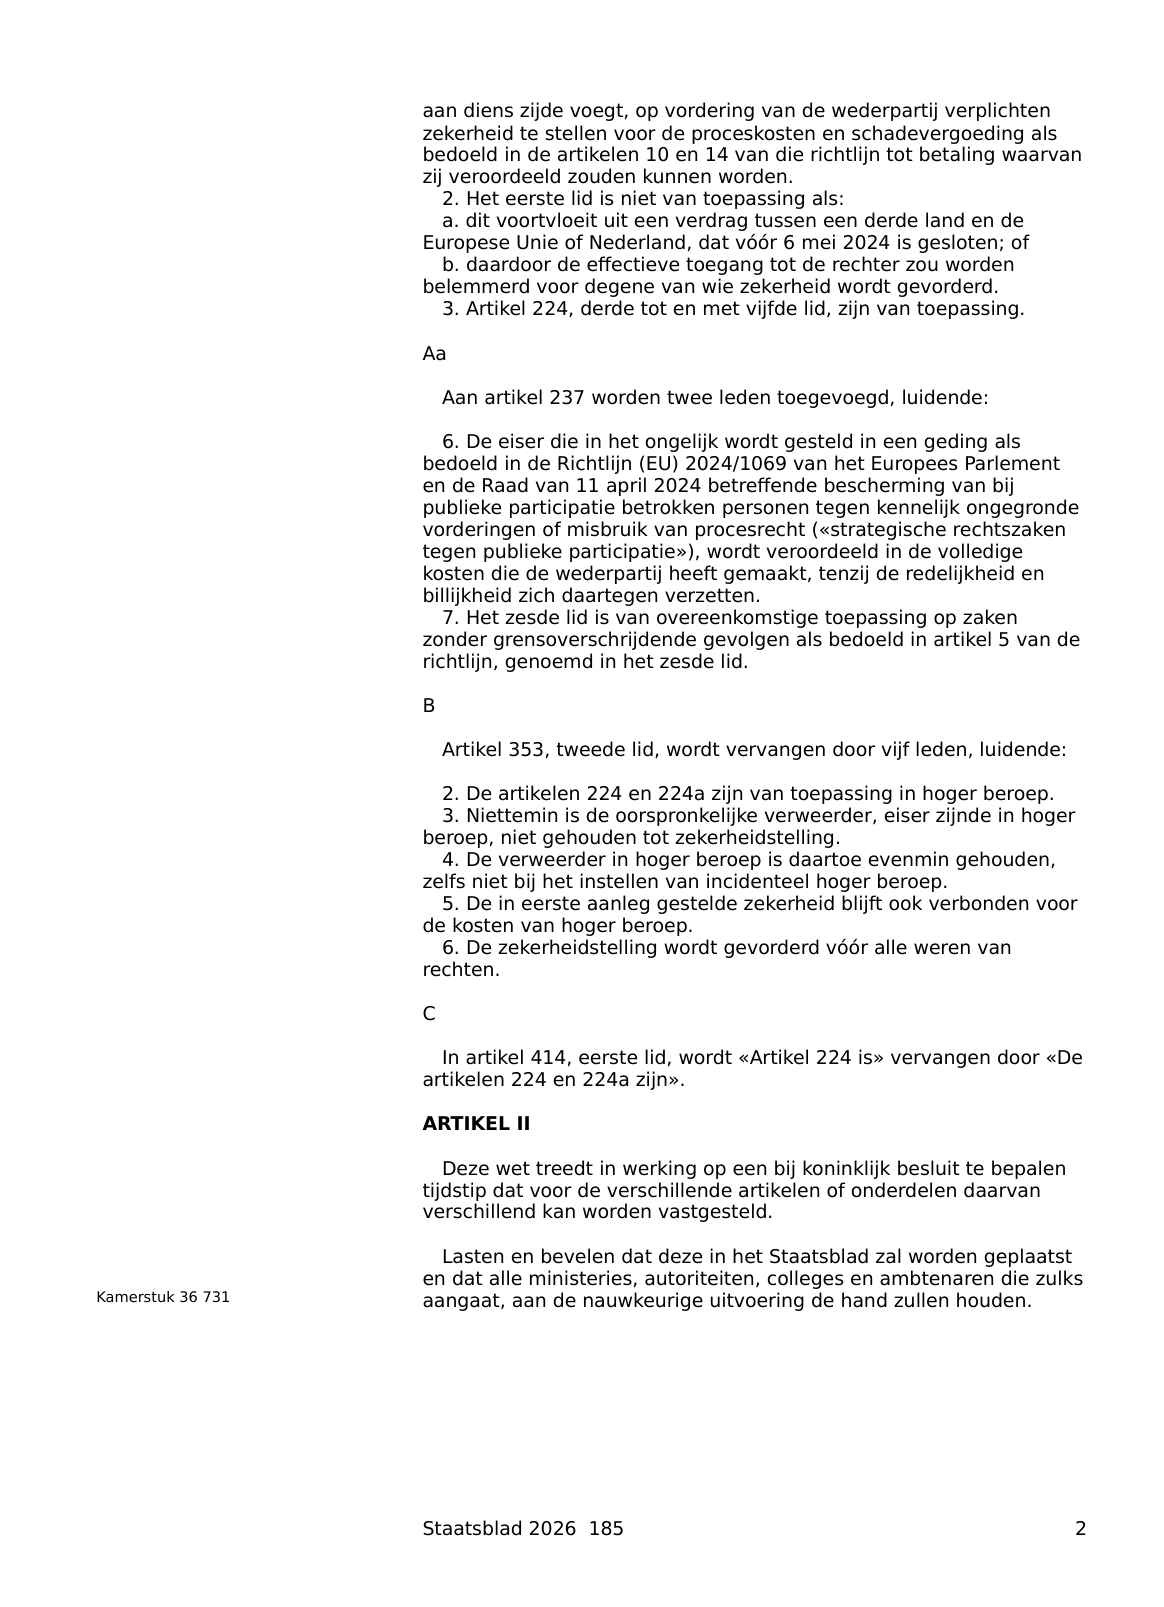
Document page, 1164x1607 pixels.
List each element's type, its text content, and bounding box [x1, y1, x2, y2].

text Aa [422, 342, 1087, 364]
text C [422, 1003, 1087, 1025]
text aan diens zijde voegt, op vordering van de wederpartij verplichten zekerheid te stellen voor de proceskosten en schadevergoeding als bedoeld in de artikelen 10 en 14 van die richtlijn tot betaling waarvan zij veroordeeld zouden kunnen worden. [422, 100, 1087, 188]
text Artikel 353, tweede lid, wordt vervangen door vijf leden, luidende: [422, 739, 1087, 761]
text 3. Niettemin is de oorspronkelijke verweerder, eiser zijnde in hoger beroep, niet gehouden tot zekerheidstelling. [422, 805, 1087, 849]
text 6. De eiser die in het ongelijk wordt gesteld in een geding als bedoeld in de Richtlijn (EU) 2024/1069 van het Europees Parlement en de Raad van 11 april 2024 betreffende bescherming van bij publieke participatie betrokken personen tegen kennelijk ongegronde vorderingen of misbruik van procesrecht («strategische rechtszaken tegen publieke participatie»), wordt veroordeeld in de volledige kosten die de wederpartij heeft gemaakt, tenzij de redelijkheid en billijkheid zich daartegen verzetten. [422, 431, 1087, 607]
text In artikel 414, eerste lid, wordt «Artikel 224 is» vervangen door «De artikelen 224 en 224a zijn». [422, 1047, 1087, 1091]
text Lasten en bevelen dat deze in het Staatsblad zal worden geplaatst en dat alle ministeries, autoriteiten, colleges en ambtenaren die zulks aangaat, aan de nauwkeurige uitvoering de hand zullen houden. [422, 1246, 1087, 1312]
text Deze wet treedt in werking op een bij koninklijk besluit te bepalen tijdstip dat voor de verschillende artikelen of onderdelen daarvan verschillend kan worden vastgesteld. [422, 1157, 1087, 1223]
text 5. De in eerste aanleg gestelde zekerheid blijft ook verbonden voor de kosten van hoger beroep. [422, 893, 1087, 937]
text 7. Het zesde lid is van overeenkomstige toepassing op zaken zonder grensoverschrijdende gevolgen als bedoeld in artikel 5 van de richtlijn, genoemd in het zesde lid. [422, 607, 1087, 672]
text 6. De zekerheidstelling wordt gevorderd vóór alle weren van rechten. [422, 937, 1087, 981]
text a. dit voortvloeit uit een verdrag tussen een derde land en de Europese Unie of Nederland, dat vóór 6 mei 2024 is gesloten; of [422, 210, 1087, 254]
text Aan artikel 237 worden twee leden toegevoegd, luidende: [422, 387, 1087, 408]
subtitle ARTIKEL II [422, 1113, 1087, 1135]
text 2. De artikelen 224 en 224a zijn van toepassing in hoger beroep. [422, 783, 1087, 805]
text 2. Het eerste lid is niet van toepassing als: [422, 188, 1087, 210]
text 3. Artikel 224, derde tot en met vijfde lid, zijn van toepassing. [422, 298, 1087, 320]
text B [422, 695, 1087, 717]
text b. daardoor de effectieve toegang tot de rechter zou worden belemmerd voor degene van wie zekerheid wordt gevorderd. [422, 254, 1087, 298]
text 4. De verweerder in hoger beroep is daartoe evenmin gehouden, zelfs niet bij het instellen van incidenteel hoger beroep. [422, 849, 1087, 893]
text Kamerstuk 36 731 [77, 1288, 396, 1306]
